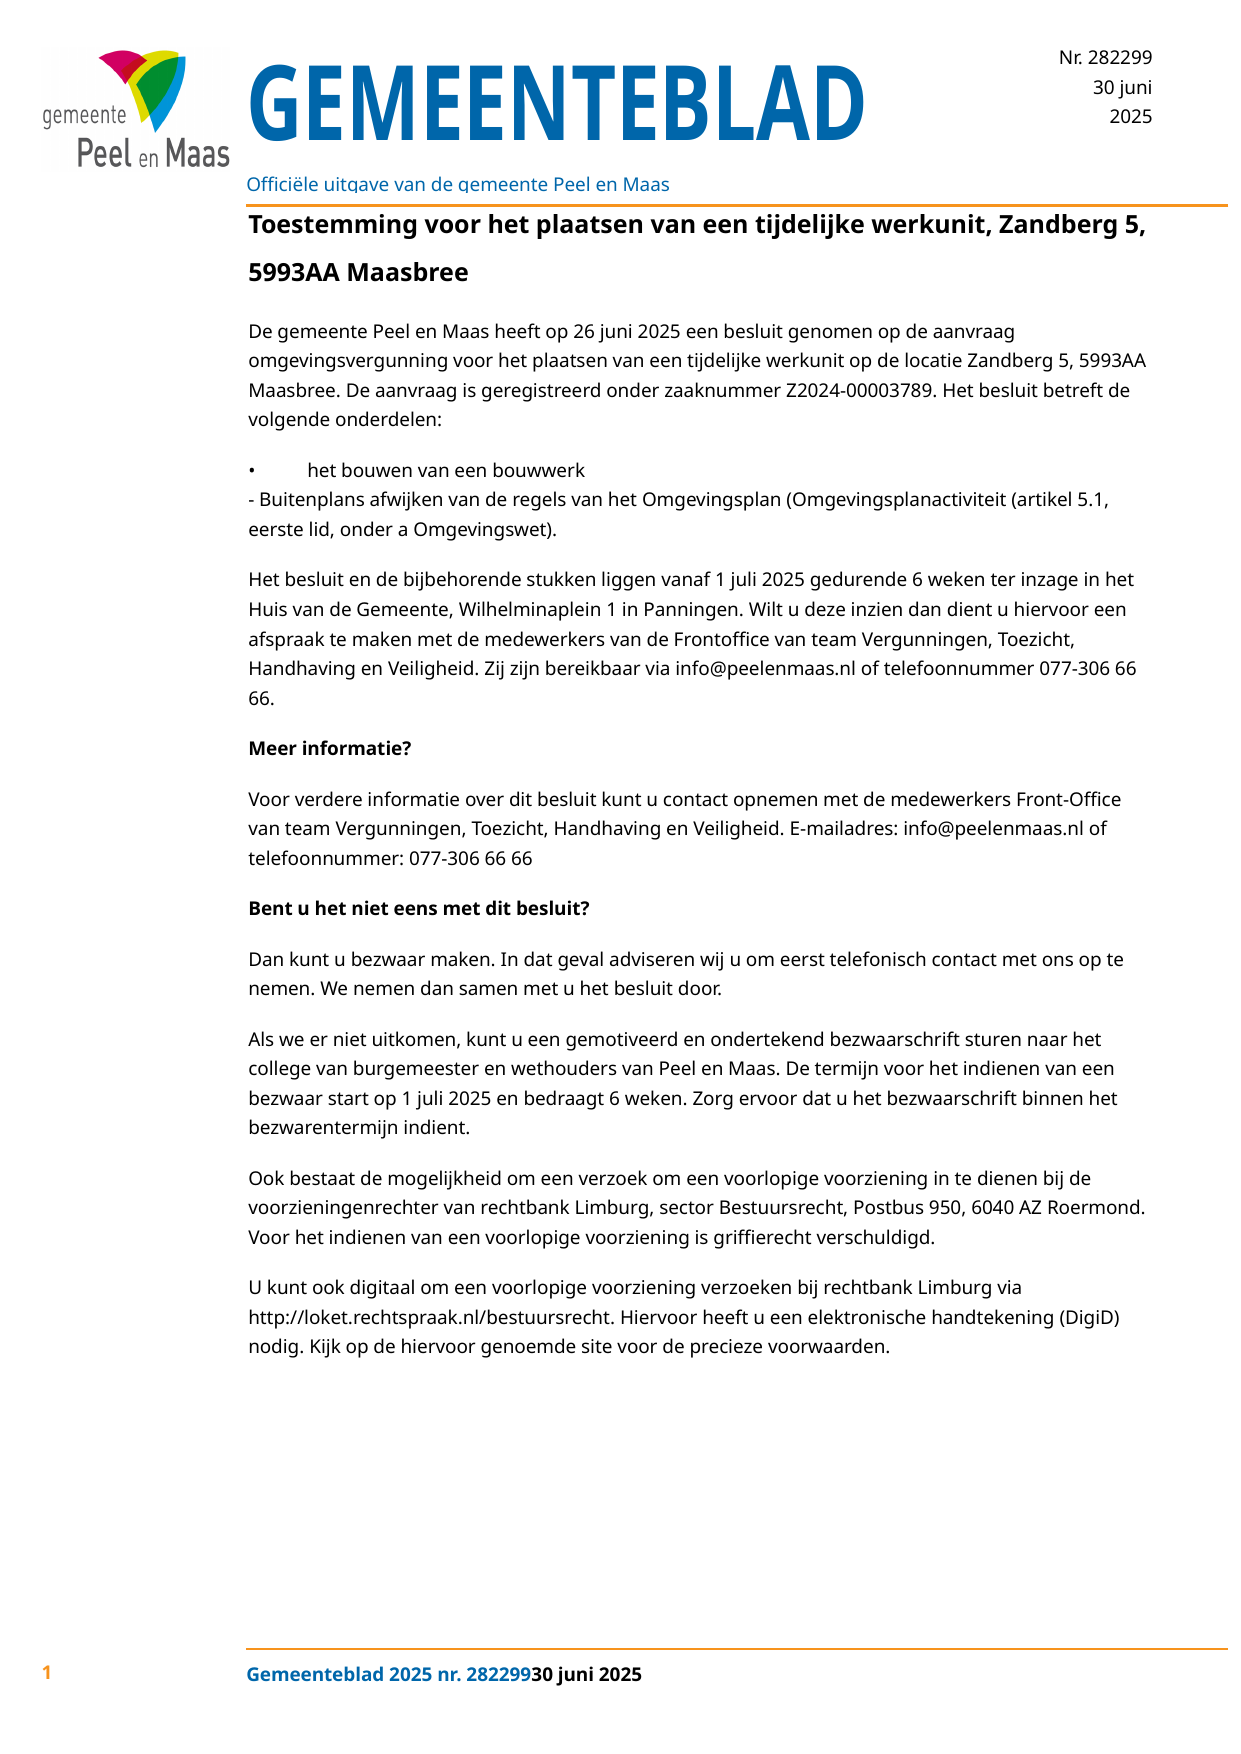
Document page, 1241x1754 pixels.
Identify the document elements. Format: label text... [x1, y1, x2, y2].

text Dan kunt u bezwaar maken. In dat geval adviseren wij u om eerst telefonisch contact met ons op te nemen. We nemen dan samen met u het besluit door. [248, 946, 1152, 1001]
text Meer informatie? [248, 735, 1152, 761]
text Bent u het niet eens met dit besluit? [248, 895, 1152, 921]
text Als we er niet uitkomen, kunt u een gemotiveerd en ondertekend bezwaarschrift sturen naar het college van burgemeester en wethouders van Peel en Maas. De termijn voor het indienen van een bezwaar start op 1 juli 2025 en bedraagt 6 weken. Zorg ervoor dat u het bezwaarschrift binnen het bezwarentermijn indient. [248, 1026, 1152, 1140]
text De gemeente Peel en Maas heeft op 26 juni 2025 een besluit genomen op de aanvraag omgevingsvergunning voor het plaatsen van een tijdelijke werkunit op de locatie Zandberg 5, 5993AA Maasbree. De aanvraag is geregistreerd onder zaaknummer Z2024-00003789. Het besluit betreft de volgende onderdelen: [248, 318, 1152, 432]
text - Buitenplans afwijken van de regels van het Omgevingsplan (Omgevingsplanactiviteit (artikel 5.1, eerste lid, onder a Omgevingswet). [248, 487, 1152, 542]
text Voor verdere informatie over dit besluit kunt u contact opnemen met de medewerkers Front-Office van team Vergunningen, Toezicht, Handhaving en Veiligheid. E-mailadres: info@peelenmaas.nl of telefoonnummer: 077-306 66 66 [248, 786, 1152, 871]
text Het besluit en de bijbehorende stukken liggen vanaf 1 juli 2025 gedurende 6 weken ter inzage in het Huis van de Gemeente, Wilhelminaplein 1 in Panningen. Wilt u deze inzien dan dient u hiervoor een afspraak te maken met de medewerkers van de Frontoffice van team Vergunningen, Toezicht, Handhaving en Veiligheid. Zij zijn bereikbaar via info@peelenmaas.nl of telefoonnummer 077-306 66 66. [248, 567, 1152, 711]
list het bouwen van een bouwwerk [248, 457, 1152, 483]
text Ook bestaat de mogelijkheid om een verzoek om een voorlopige voorziening in te dienen bij de voorzieningenrechter van rechtbank Limburg, sector Bestuursrecht, Postbus 950, 6040 AZ Roermond. Voor het indienen van een voorlopige voorziening is griffierecht verschuldigd. [248, 1165, 1152, 1250]
picture [41, 47, 231, 172]
text Toestemming voor het plaatsen van een tijdelijke werkunit, Zandberg 5, 5993AA Maasbree [248, 207, 1152, 288]
text U kunt ook digitaal om een voorlopige voorziening verzoeken bij rechtbank Limburg via http://loket.rechtspraak.nl/bestuursrecht. Hiervoor heeft u een elektronische handtekening (DigiD) nodig. Kijk op de hiervoor genoemde site voor de precieze voorwaarden. [248, 1274, 1152, 1359]
